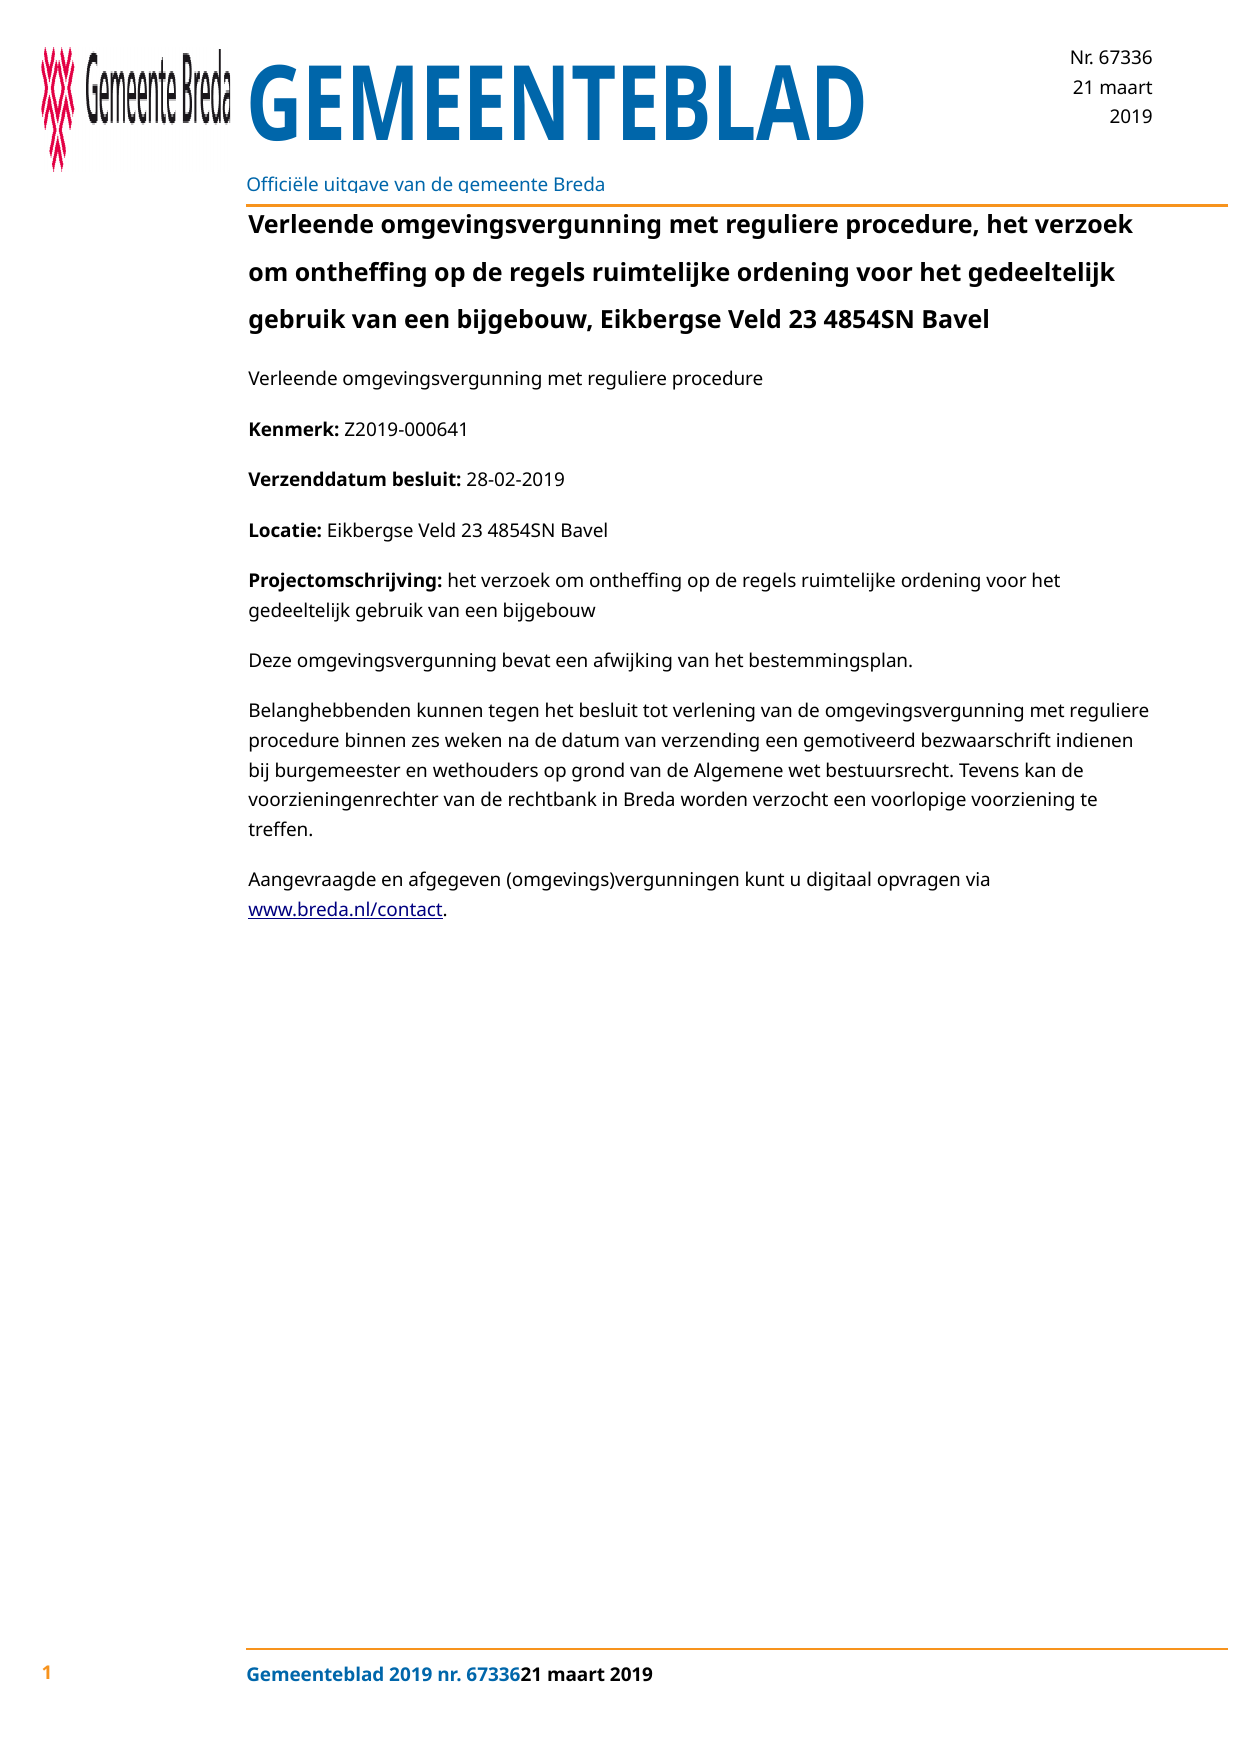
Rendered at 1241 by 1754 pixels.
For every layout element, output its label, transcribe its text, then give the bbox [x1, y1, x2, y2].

text Aangevraagde en afgegeven (omgevings)vergunningen kunt u digitaal opvragen via www.breda.nl/contact. [248, 866, 1152, 922]
text Verleende omgevingsvergunning met reguliere procedure [248, 366, 1152, 391]
text Kenmerk: Z2019-000641 [248, 416, 1152, 442]
text Verleende omgevingsvergunning met reguliere procedure, het verzoek om ontheffing op de regels ruimtelijke ordening voor het gedeeltelijk gebruik van een bijgebouw, Eikbergse Veld 23 4854SN Bavel [248, 207, 1152, 336]
text Belanghebbenden kunnen tegen het besluit tot verlening van de omgevingsvergunning met reguliere procedure binnen zes weken na de datum van verzending een gemotiveerd bezwaarschrift indienen bij burgemeester en wethouders op grond van de Algemene wet bestuursrecht. Tevens kan de voorzieningenrechter van de rechtbank in Breda worden verzocht een voorlopige voorziening te treffen. [248, 698, 1152, 842]
text Verzenddatum besluit: 28-02-2019 [248, 466, 1152, 492]
text Locatie: Eikbergse Veld 23 4854SN Bavel [248, 517, 1152, 542]
text Projectomschrijving: het verzoek om ontheffing op de regels ruimtelijke ordening voor het gedeeltelijk gebruik van een bijgebouw [248, 567, 1152, 622]
picture [41, 47, 231, 172]
text Deze omgevingsvergunning bevat een afwijking van het bestemmingsplan. [248, 647, 1152, 673]
